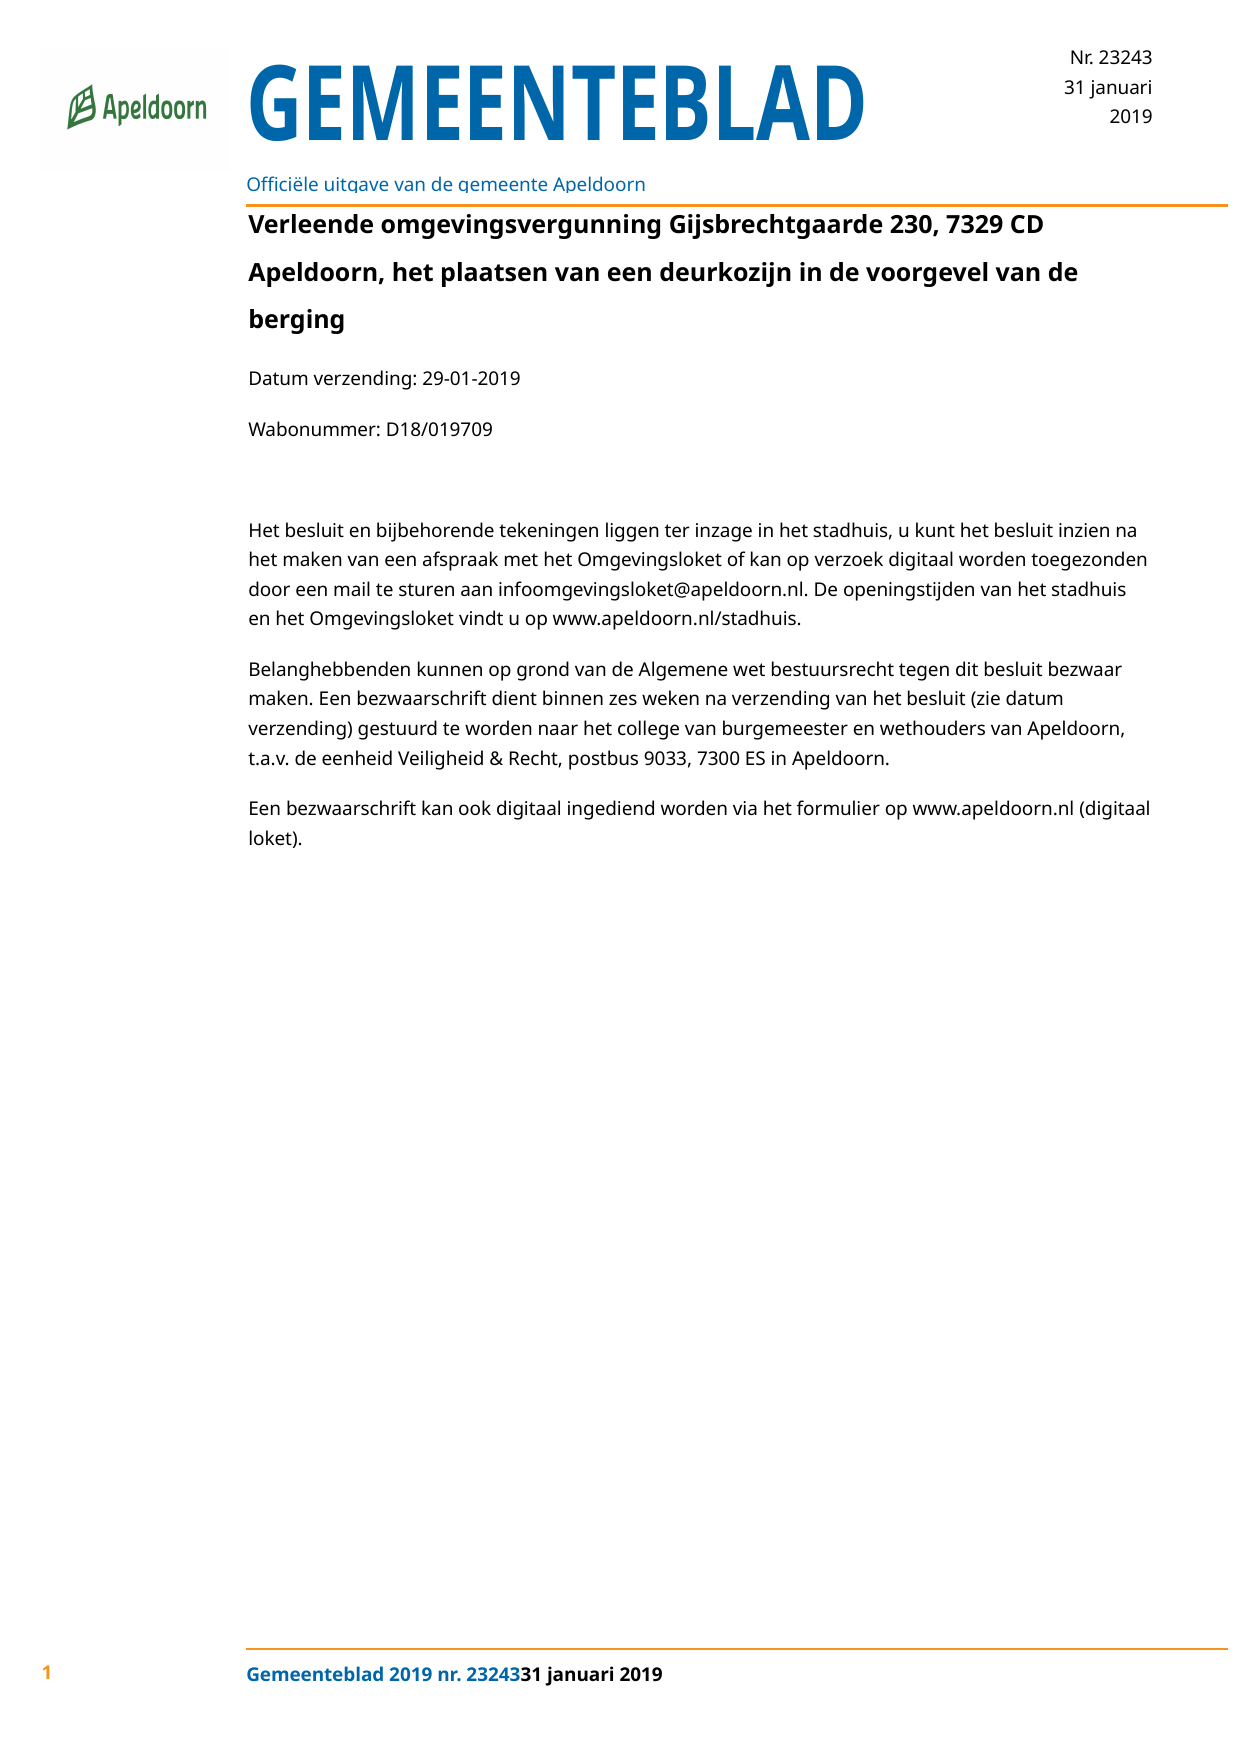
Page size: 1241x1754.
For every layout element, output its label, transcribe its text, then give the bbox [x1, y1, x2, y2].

text Een bezwaarschrift kan ook digitaal ingediend worden via het formulier op www.apeldoorn.nl (digitaal loket). [248, 795, 1152, 850]
text Verleende omgevingsvergunning Gijsbrechtgaarde 230, 7329 CD Apeldoorn, het plaatsen van een deurkozijn in de voorgevel van de berging [248, 207, 1152, 336]
text Belanghebbenden kunnen op grond van de Algemene wet bestuursrecht tegen dit besluit bezwaar maken. Een bezwaarschrift dient binnen zes weken na verzending van het besluit (zie datum verzending) gestuurd te worden naar het college van burgemeester en wethouders van Apeldoorn, t.a.v. de eenheid Veiligheid & Recht, postbus 9033, 7300 ES in Apeldoorn. [248, 656, 1152, 770]
text Datum verzending: 29-01-2019 [248, 366, 1152, 391]
picture [41, 47, 231, 172]
text Wabonummer: D18/019709 [248, 416, 1152, 442]
text Het besluit en bijbehorende tekeningen liggen ter inzage in het stadhuis, u kunt het besluit inzien na het maken van een afspraak met het Omgevingsloket of kan op verzoek digitaal worden toegezonden door een mail te sturen aan infoomgevingsloket@apeldoorn.nl. De openingstijden van het stadhuis en het Omgevingsloket vindt u op www.apeldoorn.nl/stadhuis. [248, 517, 1152, 631]
